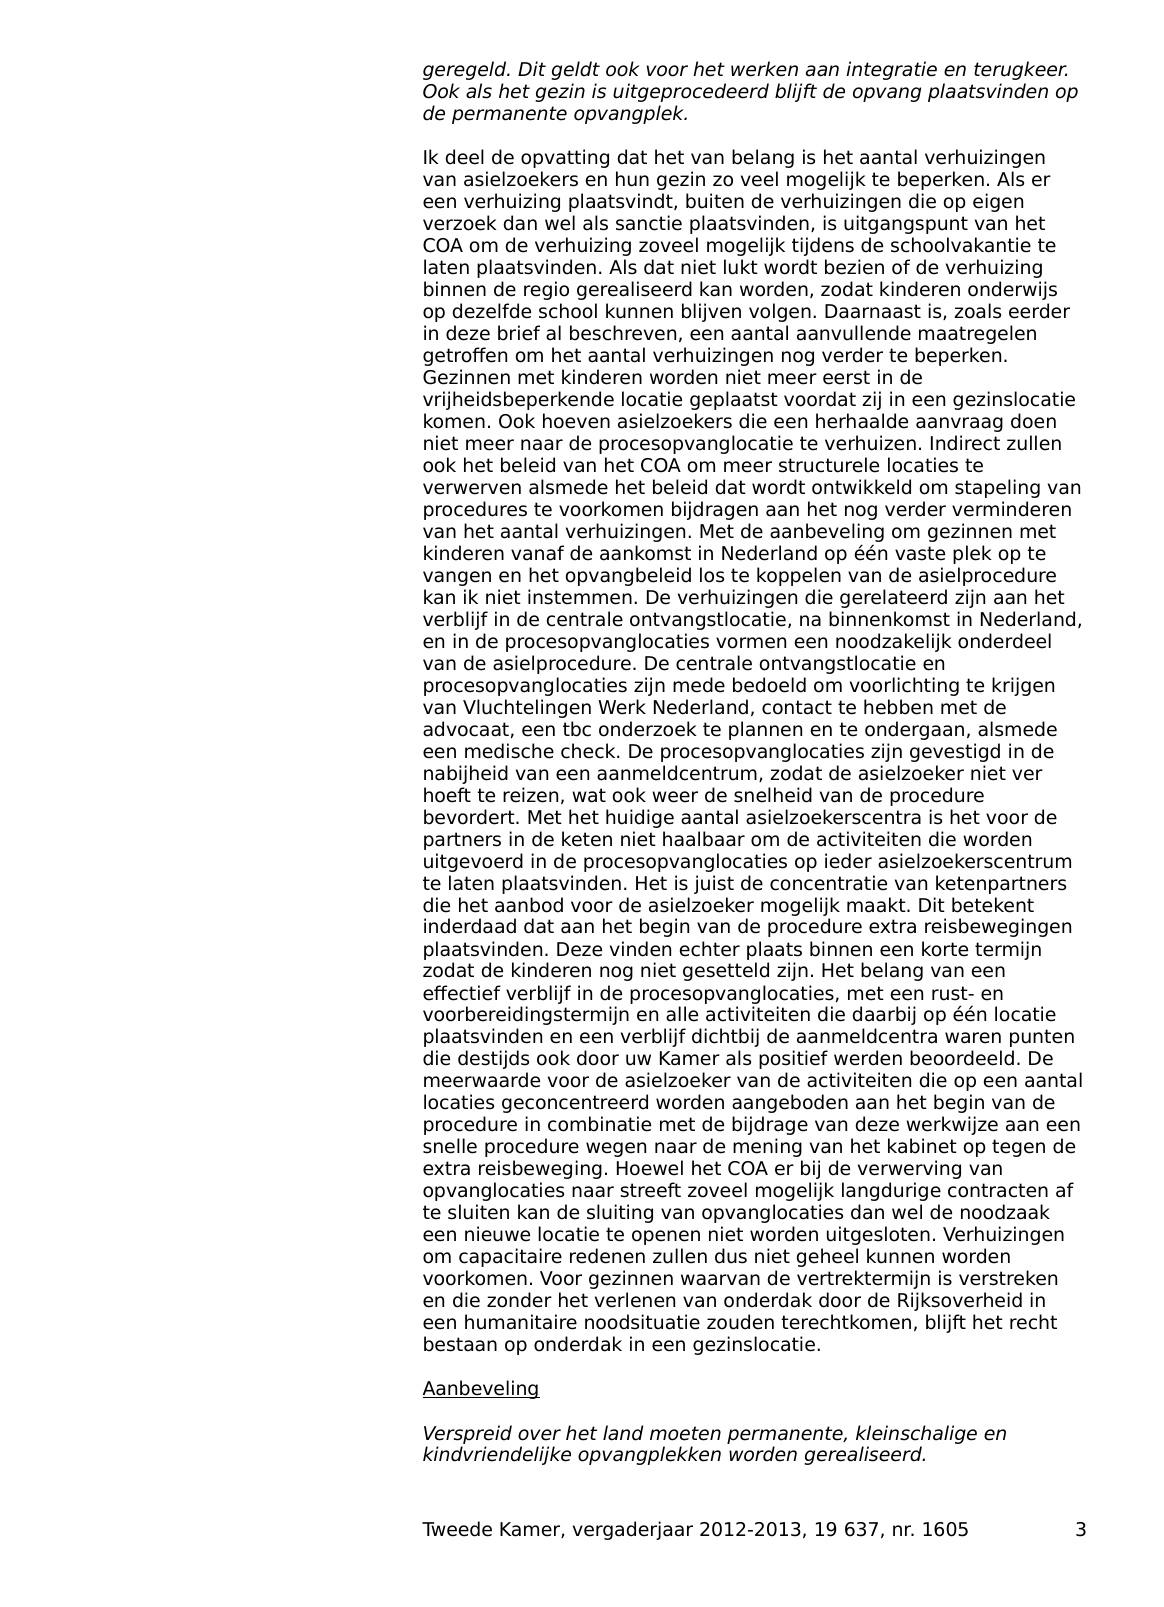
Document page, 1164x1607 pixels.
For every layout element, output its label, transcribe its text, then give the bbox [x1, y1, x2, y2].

text Ik deel de opvatting dat het van belang is het aantal verhuizingen van asielzoekers en hun gezin zo veel mogelijk te beperken. Als er een verhuizing plaatsvindt, buiten de verhuizingen die op eigen verzoek dan wel als sanctie plaatsvinden, is uitgangspunt van het COA om de verhuizing zoveel mogelijk tijdens de schoolvakantie te laten plaatsvinden. Als dat niet lukt wordt bezien of de verhuizing binnen de regio gerealiseerd kan worden, zodat kinderen onderwijs op dezelfde school kunnen blijven volgen. Daarnaast is, zoals eerder in deze brief al beschreven, een aantal aanvullende maatregelen getroffen om het aantal verhuizingen nog verder te beperken. Gezinnen met kinderen worden niet meer eerst in de vrijheidsbeperkende locatie geplaatst voordat zij in een gezinslocatie komen. Ook hoeven asielzoekers die een herhaalde aanvraag doen niet meer naar de procesopvanglocatie te verhuizen. Indirect zullen ook het beleid van het COA om meer structurele locaties te verwerven alsmede het beleid dat wordt ontwikkeld om stapeling van procedures te voorkomen bijdragen aan het nog verder verminderen van het aantal verhuizingen. Met de aanbeveling om gezinnen met kinderen vanaf de aankomst in Nederland op één vaste plek op te vangen en het opvangbeleid los te koppelen van de asielprocedure kan ik niet instemmen. De verhuizingen die gerelateerd zijn aan het verblijf in de centrale ontvangstlocatie, na binnenkomst in Nederland, en in de procesopvanglocaties vormen een noodzakelijk onderdeel van de asielprocedure. De centrale ontvangstlocatie en procesopvanglocaties zijn mede bedoeld om voorlichting te krijgen van Vluchtelingen Werk Nederland, contact te hebben met de advocaat, een tbc onderzoek te plannen en te ondergaan, alsmede een medische check. De procesopvanglocaties zijn gevestigd in de nabijheid van een aanmeldcentrum, zodat de asielzoeker niet ver hoeft te reizen, wat ook weer de snelheid van de procedure bevordert. Met het huidige aantal asielzoekerscentra is het voor de partners in de keten niet haalbaar om de activiteiten die worden uitgevoerd in de procesopvanglocaties op ieder asielzoekerscentrum te laten plaatsvinden. Het is juist de concentratie van ketenpartners die het aanbod voor de asielzoeker mogelijk maakt. Dit betekent inderdaad dat aan het begin van de procedure extra reisbewegingen plaatsvinden. Deze vinden echter plaats binnen een korte termijn zodat de kinderen nog niet gesetteld zijn. Het belang van een effectief verblijf in de procesopvanglocaties, met een rust- en voorbereidingstermijn en alle activiteiten die daarbij op één locatie plaatsvinden en een verblijf dichtbij de aanmeldcentra waren punten die destijds ook door uw Kamer als positief werden beoordeeld. De meerwaarde voor de asielzoeker van de activiteiten die op een aantal locaties geconcentreerd worden aangeboden aan het begin van de procedure in combinatie met de bijdrage van deze werkwijze aan een snelle procedure wegen naar de mening van het kabinet op tegen de extra reisbeweging. Hoewel het COA er bij de verwerving van opvanglocaties naar streeft zoveel mogelijk langdurige contracten af te sluiten kan de sluiting van opvanglocaties dan wel de noodzaak een nieuwe locatie te openen niet worden uitgesloten. Verhuizingen om capacitaire redenen zullen dus niet geheel kunnen worden voorkomen. Voor gezinnen waarvan de vertrektermijn is verstreken en die zonder het verlenen van onderdak door de Rijksoverheid in een humanitaire noodsituatie zouden terechtkomen, blijft het recht bestaan op onderdak in een gezinslocatie. [422, 147, 1087, 1356]
subtitle Aanbeveling [422, 1378, 1087, 1400]
text geregeld. Dit geldt ook voor het werken aan integratie en terugkeer. Ook als het gezin is uitgeprocedeerd blijft de opvang plaatsvinden op de permanente opvangplek. [422, 59, 1087, 125]
text Verspreid over het land moeten permanente, kleinschalige en kindvriendelijke opvangplekken worden gerealiseerd. [422, 1422, 1087, 1466]
